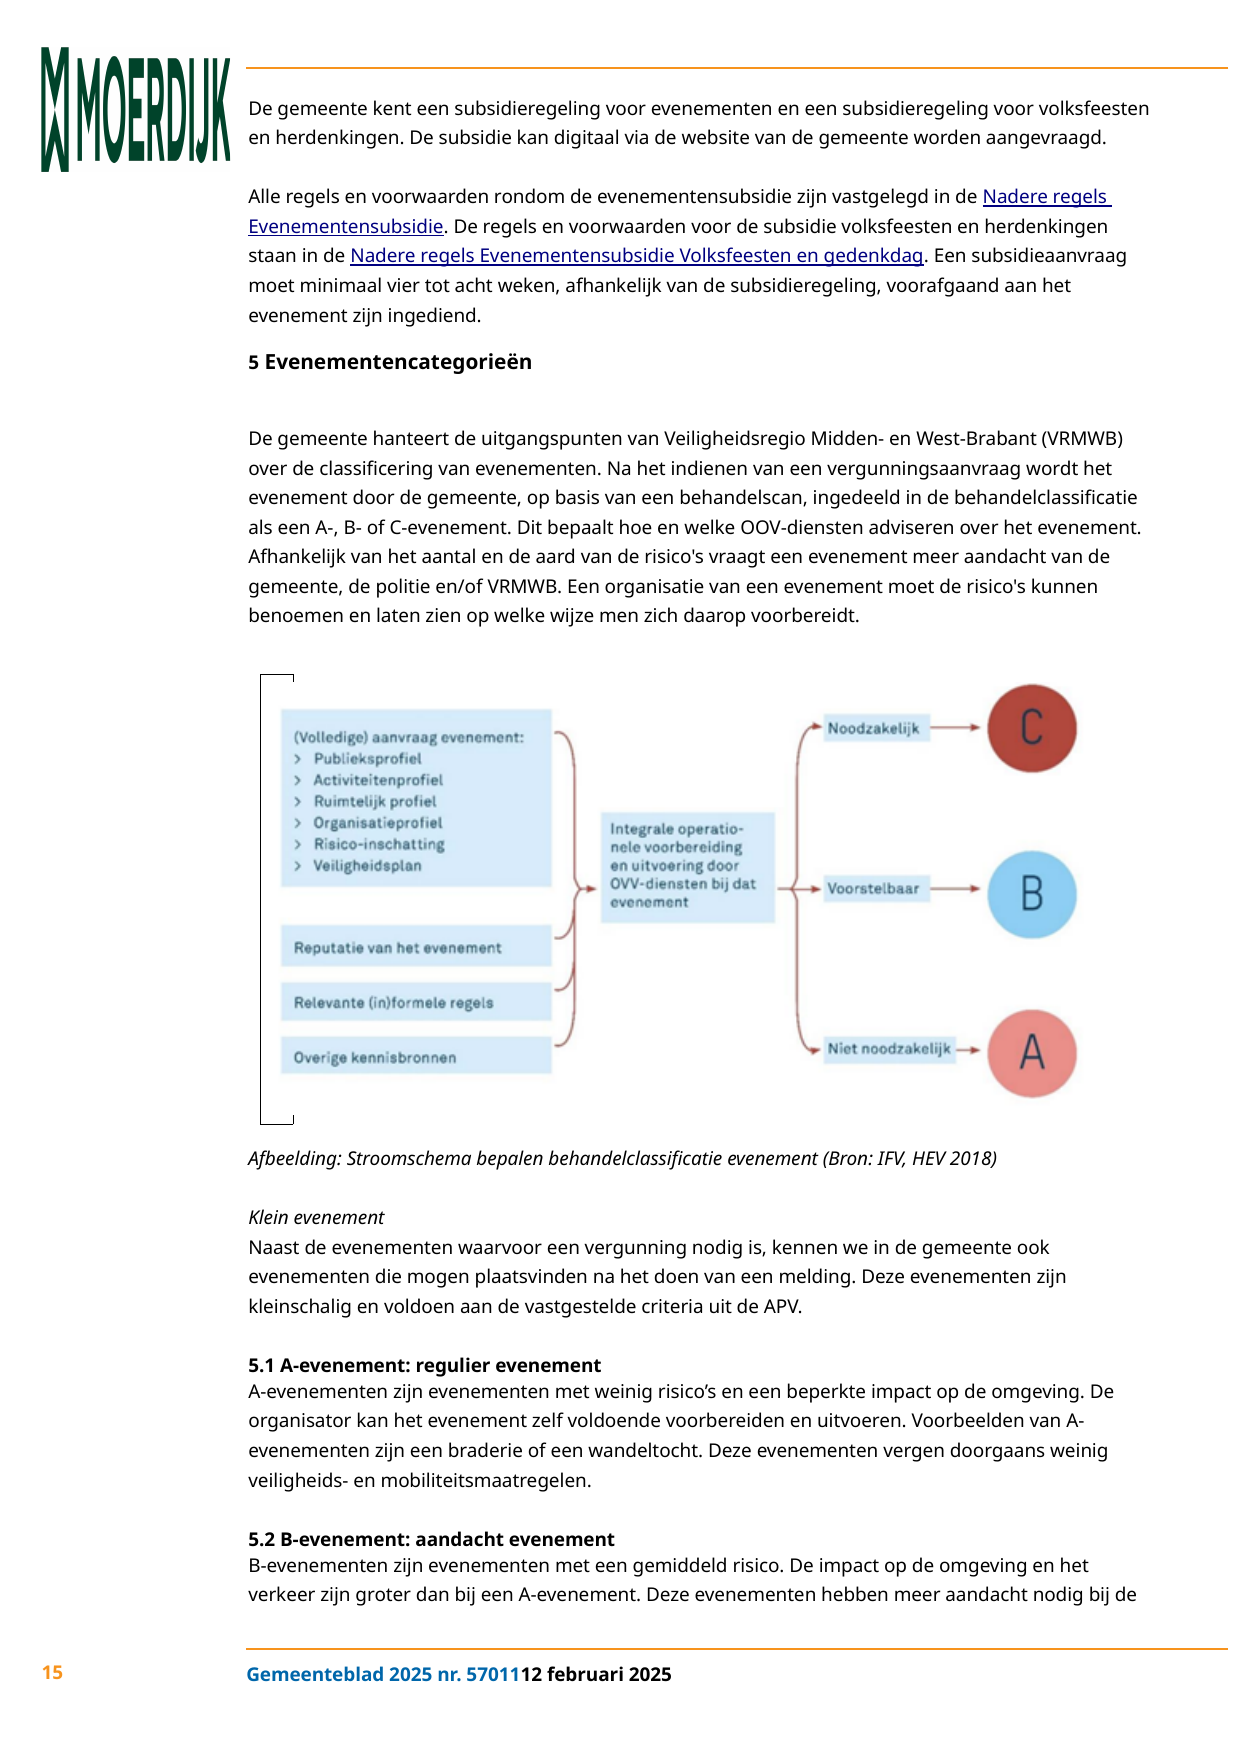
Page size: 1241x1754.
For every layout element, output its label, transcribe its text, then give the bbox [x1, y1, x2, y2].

text 5 Evenementencategorieën [248, 347, 1152, 376]
text A-evenementen zijn evenementen met weinig risico’s en een beperkte impact op de omgeving. De organisator kan het evenement zelf voldoende voorbereiden en uitvoeren. Voorbeelden van A-evenementen zijn een braderie of een wandeltocht. Deze evenementen vergen doorgaans weinig veiligheids- en mobiliteitsmaatregelen. [248, 1378, 1152, 1493]
text 5.2 B-evenement: aandacht evenement [248, 1526, 1152, 1552]
text Alle regels en voorwaarden rondom de evenementensubsidie zijn vastgelegd in de Nadere regels Evenementensubsidie. De regels en voorwaarden voor de subsidie volksfeesten en herdenkingen staan in de Nadere regels Evenementensubsidie Volksfeesten en gedenkdag. Een subsidieaanvraag moet minimaal vier tot acht weken, afhankelijk van de subsidieregeling, voorafgaand aan het evenement zijn ingediend. [248, 183, 1152, 328]
text Klein evenement [248, 1204, 1152, 1230]
text De gemeente kent een subsidieregeling voor evenementen en een subsidieregeling voor volksfeesten en herdenkingen. De subsidie kan digitaal via de website van de gemeente worden aangevraagd. [248, 95, 1152, 150]
text Afbeelding: Stroomschema bepalen behandelclassificatie evenement (Bron: IFV, HEV 2018) [248, 1145, 1152, 1171]
text De gemeente hanteert de uitgangspunten van Veiligheidsregio Midden- en West-Brabant (VRMWB) over de classificering van evenementen. Na het indienen van een vergunningsaanvraag wordt het evenement door de gemeente, op basis van een behandelscan, ingedeeld in de behandelclassificatie als een A-, B- of C-evenement. Dit bepaalt hoe en welke OOV-diensten adviseren over het evenement. Afhankelijk van het aantal en de aard van de risico's vraagt een evenement meer aandacht van de gemeente, de politie en/of VRMWB. Een organisatie van een evenement moet de risico's kunnen benoemen en laten zien op welke wijze men zich daarop voorbereidt. [248, 425, 1152, 628]
picture [268, 682, 1096, 1115]
text 5.1 A-evenement: regulier evenement [248, 1352, 1152, 1378]
picture [41, 47, 231, 172]
text B-evenementen zijn evenementen met een gemiddeld risico. De impact op de omgeving en het verkeer zijn groter dan bij een A-evenement. Deze evenementen hebben meer aandacht nodig bij de [248, 1552, 1152, 1607]
text Naast de evenementen waarvoor een vergunning nodig is, kennen we in de gemeente ook evenementen die mogen plaatsvinden na het doen van een melding. Deze evenementen zijn kleinschalig en voldoen aan de vastgestelde criteria uit de APV. [248, 1234, 1152, 1319]
